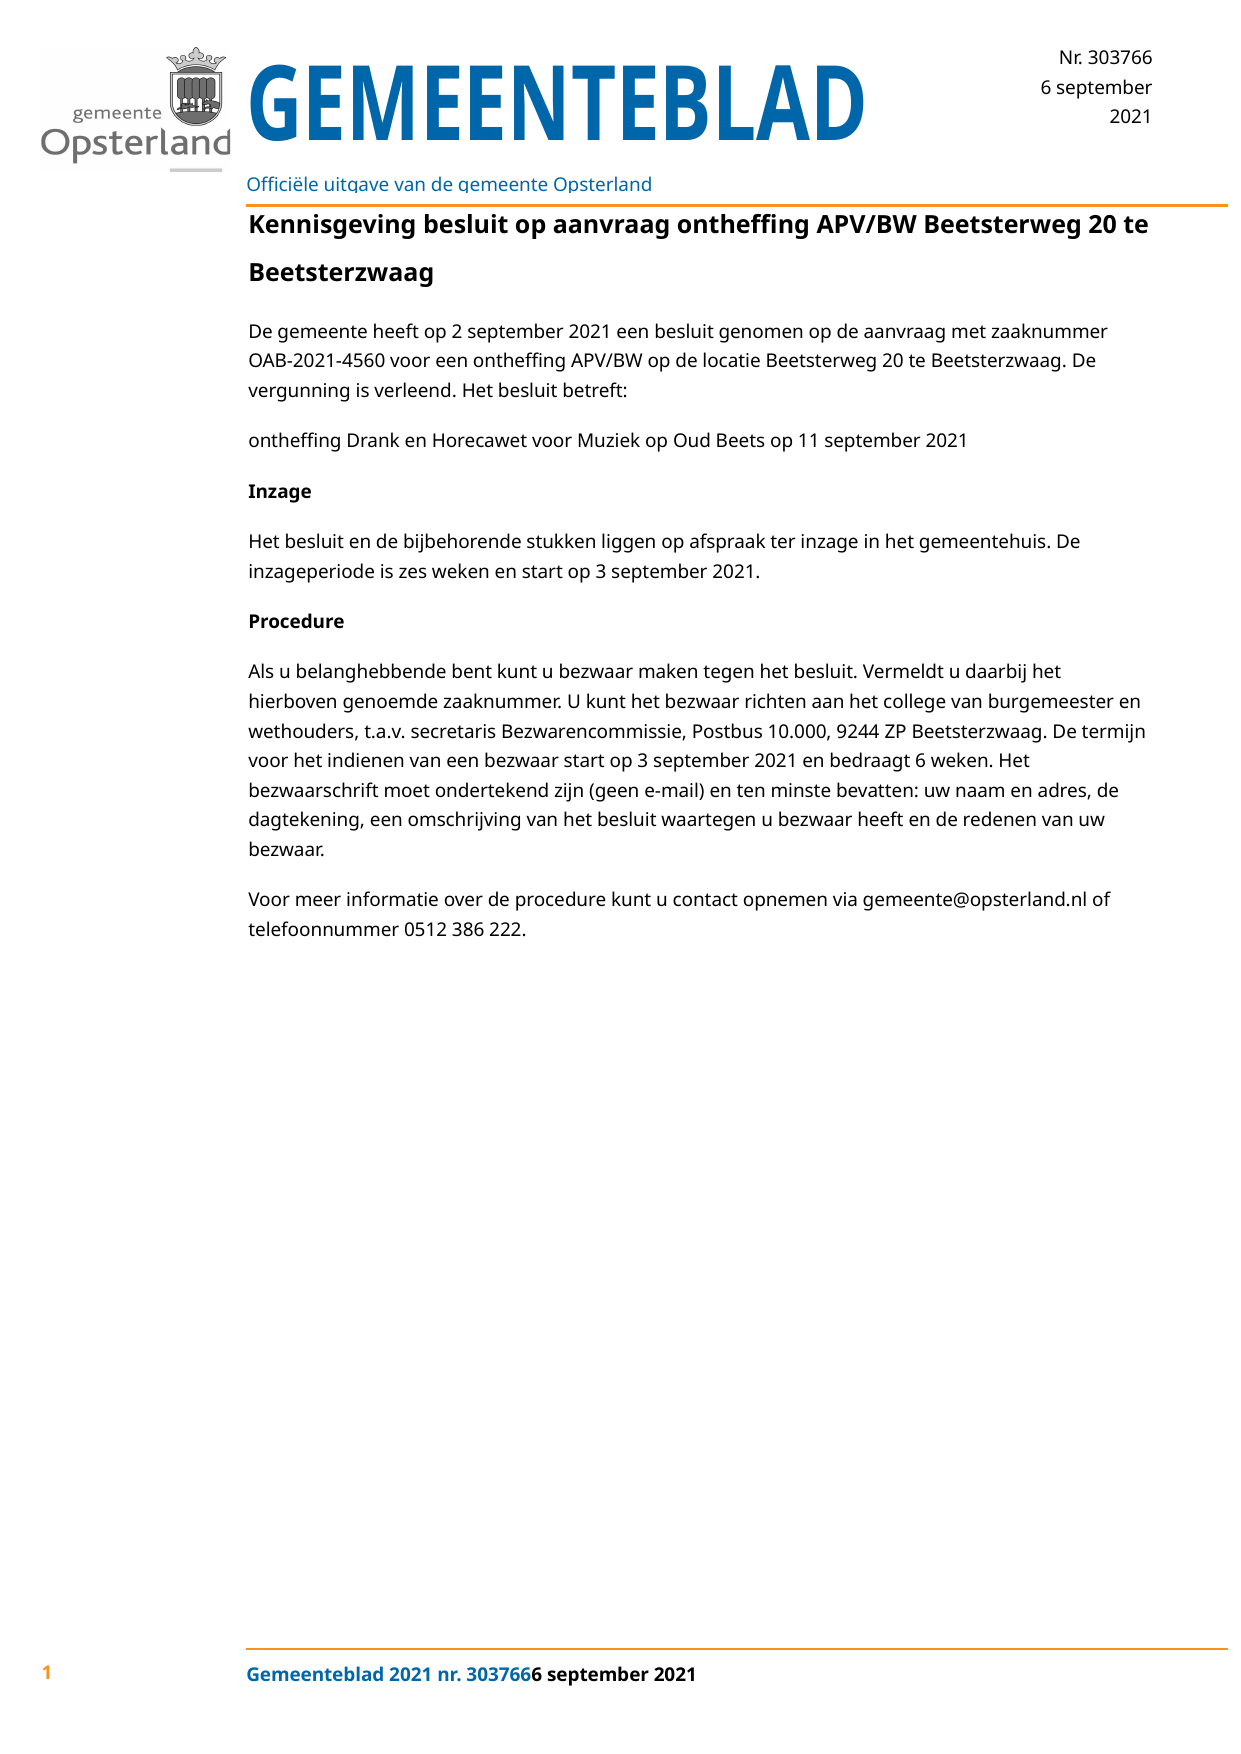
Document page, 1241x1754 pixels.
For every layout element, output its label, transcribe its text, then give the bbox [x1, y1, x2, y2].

text Het besluit en de bijbehorende stukken liggen op afspraak ter inzage in het gemeentehuis. De inzageperiode is zes weken en start op 3 september 2021. [248, 528, 1152, 584]
text ontheffing Drank en Horecawet voor Muziek op Oud Beets op 11 september 2021 [248, 427, 1152, 453]
text Voor meer informatie over de procedure kunt u contact opnemen via gemeente@opsterland.nl of telefoonnummer 0512 386 222. [248, 887, 1152, 942]
picture [41, 47, 231, 172]
text Als u belanghebbende bent kunt u bezwaar maken tegen het besluit. Vermeldt u daarbij het hierboven genoemde zaaknummer. U kunt het bezwaar richten aan het college van burgemeester en wethouders, t.a.v. secretaris Bezwarencommissie, Postbus 10.000, 9244 ZP Beetsterzwaag. De termijn voor het indienen van een bezwaar start op 3 september 2021 en bedraagt 6 weken. Het bezwaarschrift moet ondertekend zijn (geen e-mail) en ten minste bevatten: uw naam en adres, de dagtekening, een omschrijving van het besluit waartegen u bezwaar heeft en de redenen van uw bezwaar. [248, 659, 1152, 862]
text De gemeente heeft op 2 september 2021 een besluit genomen op de aanvraag met zaaknummer OAB-2021-4560 voor een ontheffing APV/BW op de locatie Beetsterweg 20 te Beetsterzwaag. De vergunning is verleend. Het besluit betreft: [248, 318, 1152, 403]
text Kennisgeving besluit op aanvraag ontheffing APV/BW Beetsterweg 20 te Beetsterzwaag [248, 207, 1152, 288]
text Procedure [248, 608, 1152, 634]
text Inzage [248, 478, 1152, 504]
